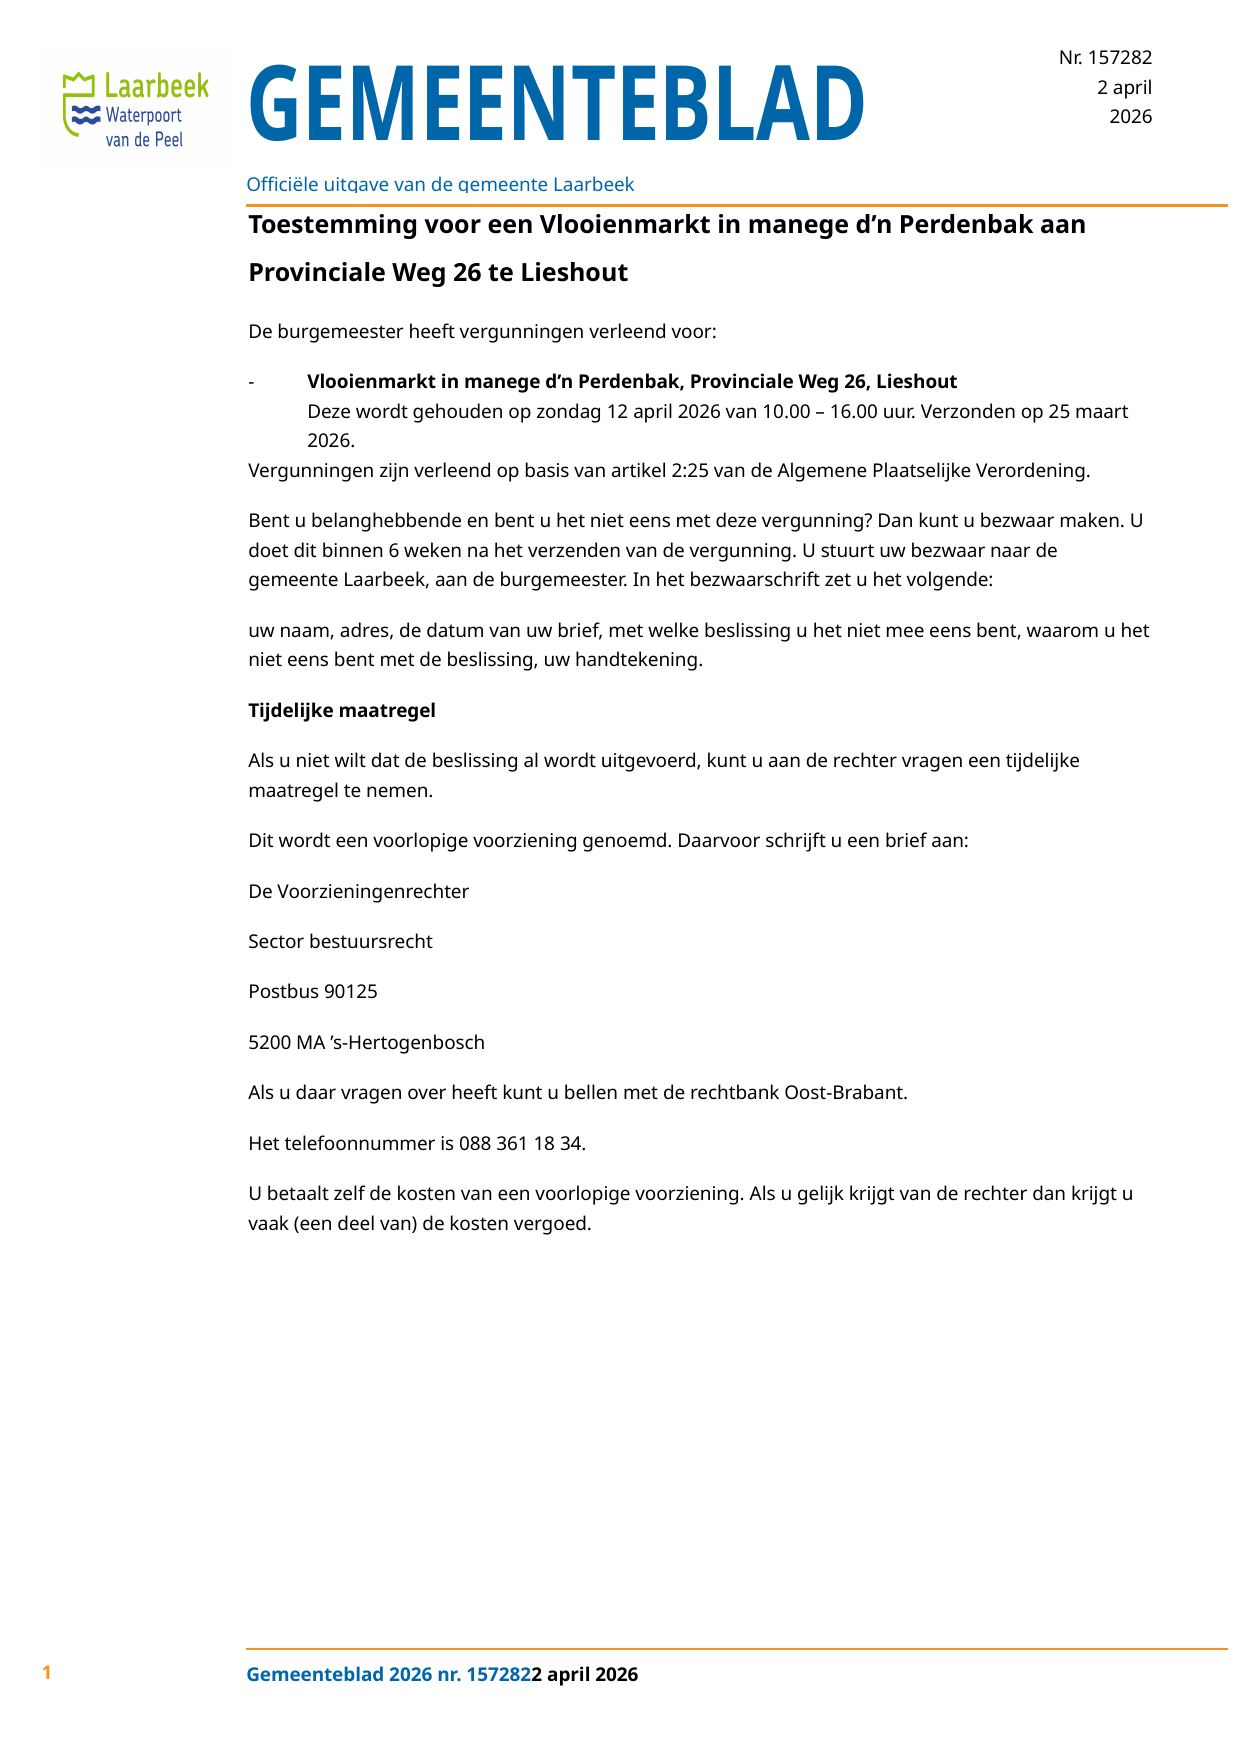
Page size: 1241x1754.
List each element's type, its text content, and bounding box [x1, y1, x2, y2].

text Tijdelijke maatregel [248, 697, 1152, 723]
text Dit wordt een voorlopige voorziening genoemd. Daarvoor schrijft u een brief aan: [248, 827, 1152, 853]
text Bent u belanghebbende en bent u het niet eens met deze vergunning? Dan kunt u bezwaar maken. U doet dit binnen 6 weken na het verzenden van de vergunning. U stuurt uw bezwaar naar de gemeente Laarbeek, aan de burgemeester. In het bezwaarschrift zet u het volgende: [248, 507, 1152, 592]
text Als u niet wilt dat de beslissing al wordt uitgevoerd, kunt u aan de rechter vragen een tijdelijke maatregel te nemen. [248, 747, 1152, 803]
text De burgemeester heeft vergunningen verleend voor: [248, 318, 1152, 344]
list Vlooienmarkt in manege d’n Perdenbak, Provinciale Weg 26, Lieshout [248, 368, 1152, 394]
text Het telefoonnummer is 088 361 18 34. [248, 1130, 1152, 1156]
text Vergunningen zijn verleend op basis van artikel 2:25 van de Algemene Plaatselijke Verordening. [248, 457, 1152, 483]
list Deze wordt gehouden op zondag 12 april 2026 van 10.00 – 16.00 uur. Verzonden op 25 maart 2026. [248, 398, 1152, 453]
text Postbus 90125 [248, 979, 1152, 1004]
text Toestemming voor een Vlooienmarkt in manege d’n Perdenbak aan Provinciale Weg 26 te Lieshout [248, 207, 1152, 288]
text Sector bestuursrecht [248, 928, 1152, 954]
text De Voorzieningenrechter [248, 878, 1152, 904]
text 5200 MA ’s-Hertogenbosch [248, 1029, 1152, 1055]
text U betaalt zelf de kosten van een voorlopige voorziening. Als u gelijk krijgt van de rechter dan krijgt u vaak (een deel van) de kosten vergoed. [248, 1180, 1152, 1236]
text Als u daar vragen over heeft kunt u bellen met de rechtbank Oost-Brabant. [248, 1079, 1152, 1105]
text uw naam, adres, de datum van uw brief, met welke beslissing u het niet mee eens bent, waarom u het niet eens bent met de beslissing, uw handtekening. [248, 617, 1152, 672]
picture [41, 47, 231, 172]
